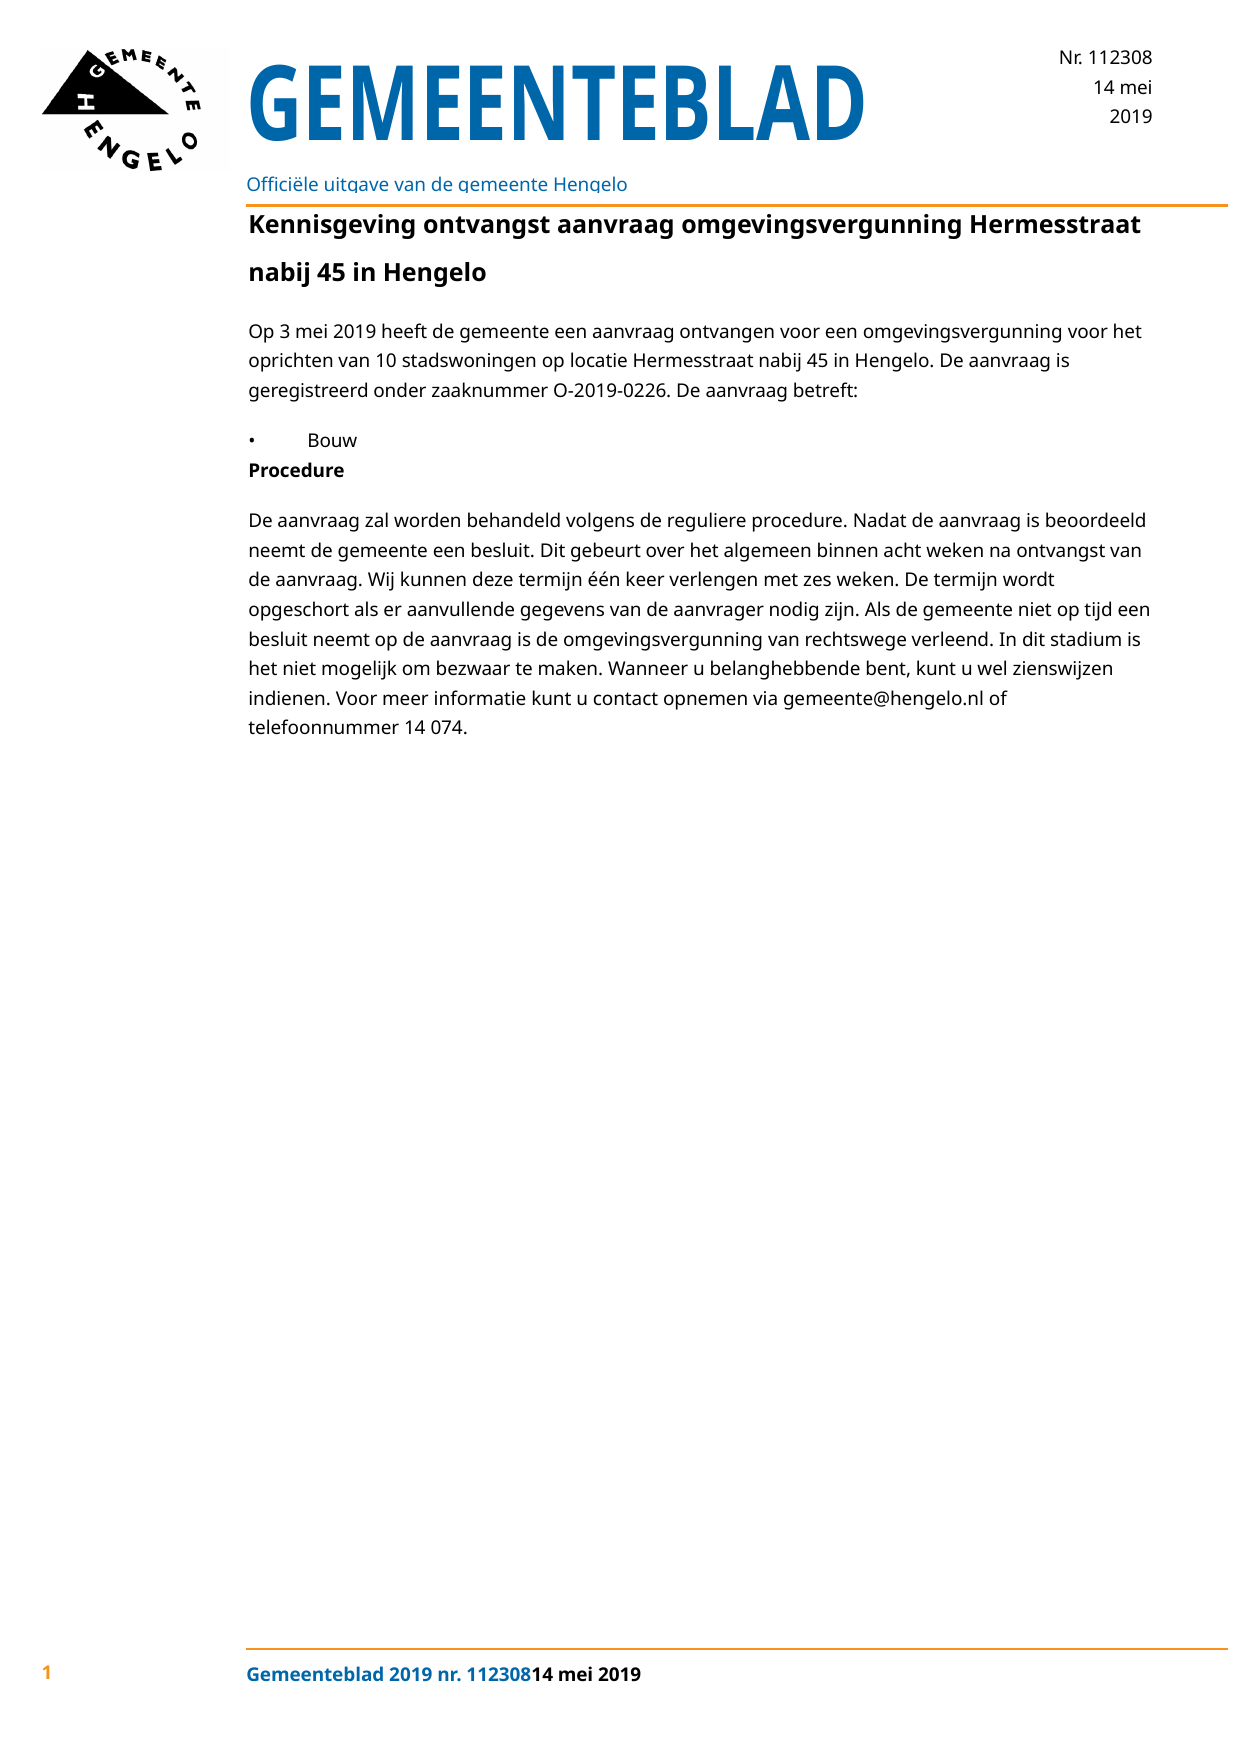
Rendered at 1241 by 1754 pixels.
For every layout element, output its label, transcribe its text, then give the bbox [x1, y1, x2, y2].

text Procedure [248, 457, 1152, 483]
list Bouw [248, 427, 1152, 453]
text Kennisgeving ontvangst aanvraag omgevingsvergunning Hermesstraat nabij 45 in Hengelo [248, 207, 1152, 288]
picture [41, 47, 231, 172]
text De aanvraag zal worden behandeld volgens de reguliere procedure. Nadat de aanvraag is beoordeeld neemt de gemeente een besluit. Dit gebeurt over het algemeen binnen acht weken na ontvangst van de aanvraag. Wij kunnen deze termijn één keer verlengen met zes weken. De termijn wordt opgeschort als er aanvullende gegevens van de aanvrager nodig zijn. Als de gemeente niet op tijd een besluit neemt op de aanvraag is de omgevingsvergunning van rechtswege verleend. In dit stadium is het niet mogelijk om bezwaar te maken. Wanneer u belanghebbende bent, kunt u wel zienswijzen indienen. Voor meer informatie kunt u contact opnemen via gemeente@hengelo.nl of telefoonnummer 14 074. [248, 507, 1152, 740]
text Op 3 mei 2019 heeft de gemeente een aanvraag ontvangen voor een omgevingsvergunning voor het oprichten van 10 stadswoningen op locatie Hermesstraat nabij 45 in Hengelo. De aanvraag is geregistreerd onder zaaknummer O-2019-0226. De aanvraag betreft: [248, 318, 1152, 403]
